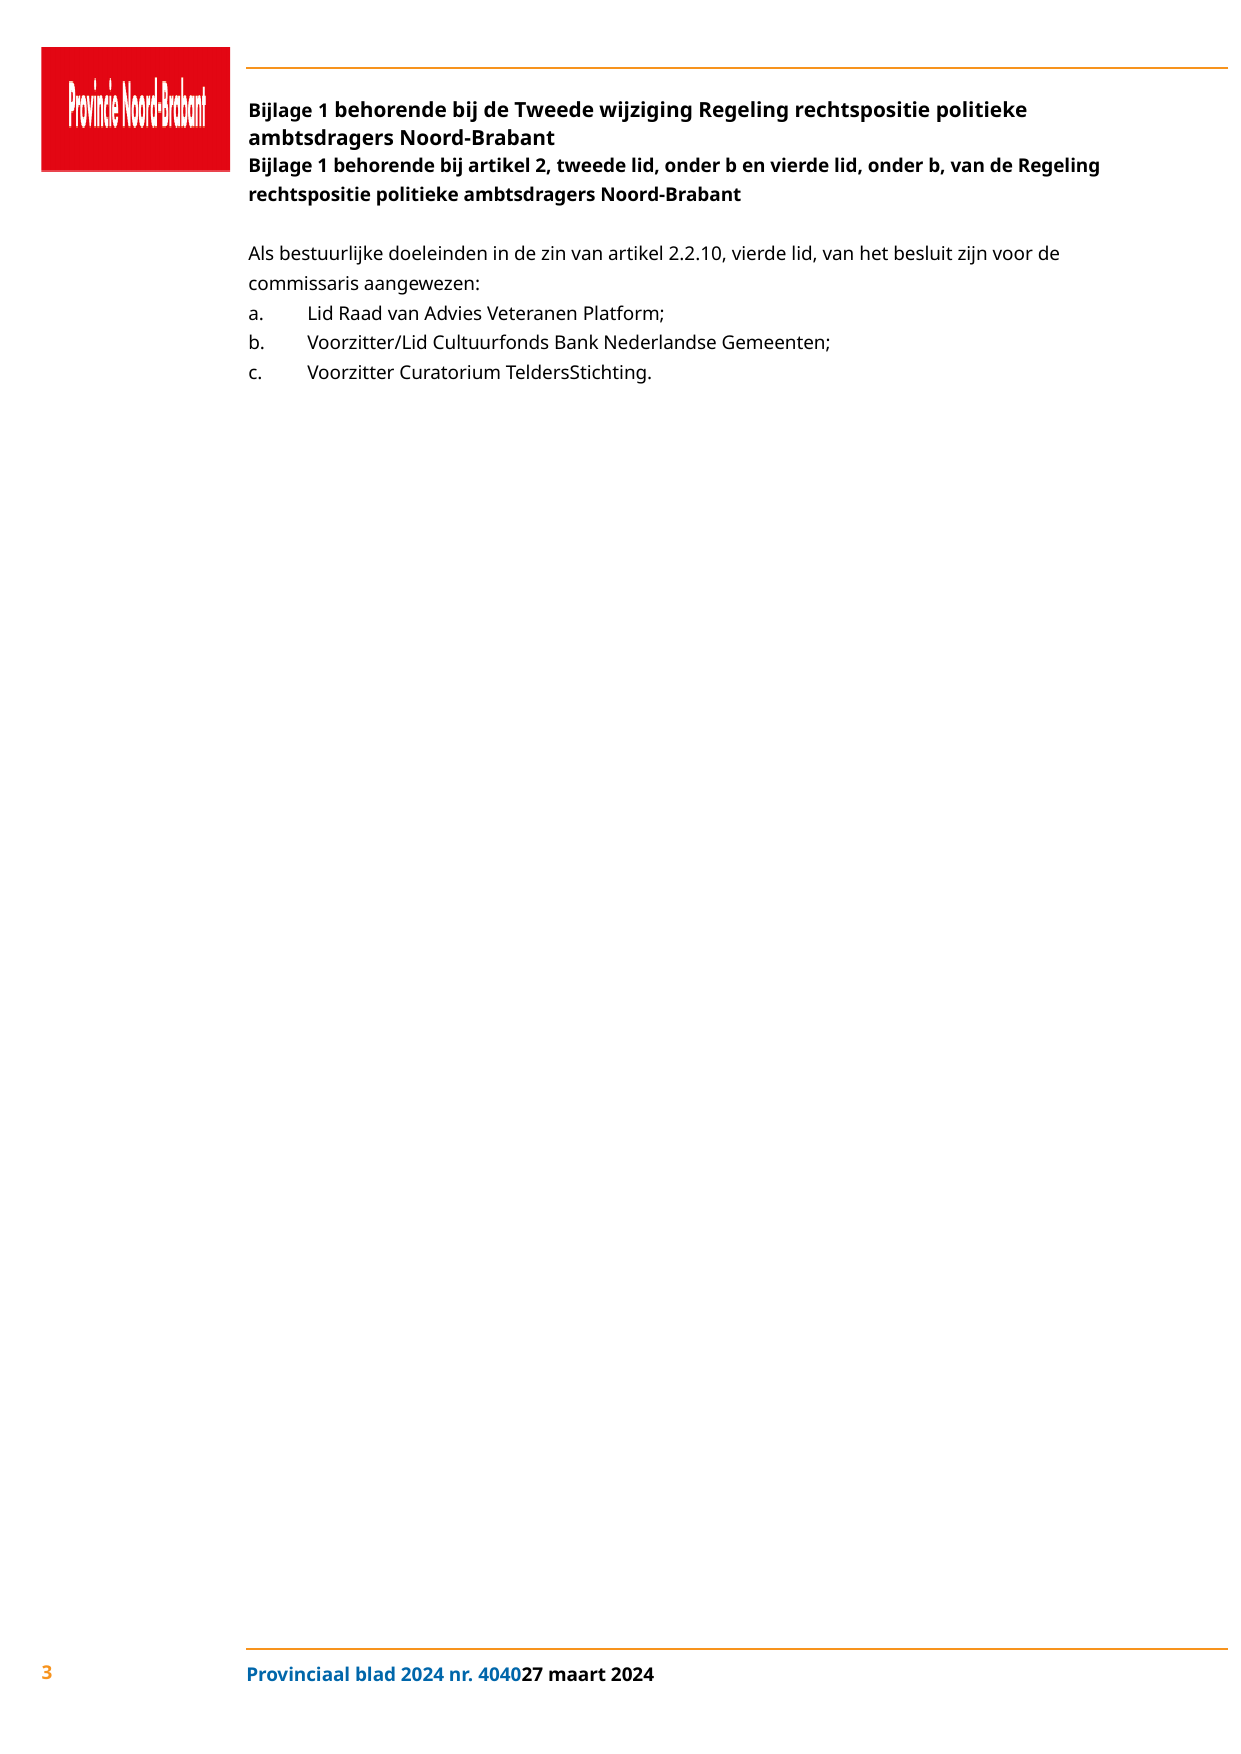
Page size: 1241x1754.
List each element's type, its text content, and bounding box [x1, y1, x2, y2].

list Lid Raad van Advies Veteranen Platform; [248, 300, 1152, 325]
text Bijlage 1 behorende bij artikel 2, tweede lid, onder b en vierde lid, onder b, van de Regeling rechtspositie politieke ambtsdragers Noord-Brabant [248, 152, 1152, 207]
picture [41, 47, 231, 172]
list Voorzitter/Lid Cultuurfonds Bank Nederlandse Gemeenten; [248, 329, 1152, 355]
text Als bestuurlijke doeleinden in de zin van artikel 2.2.10, vierde lid, van het besluit zijn voor de commissaris aangewezen: [248, 241, 1152, 296]
list Voorzitter Curatorium TeldersStichting. [248, 359, 1152, 384]
text Bijlage 1 behorende bij de Tweede wijziging Regeling rechtspositie politieke ambtsdragers Noord-Brabant [248, 95, 1152, 152]
